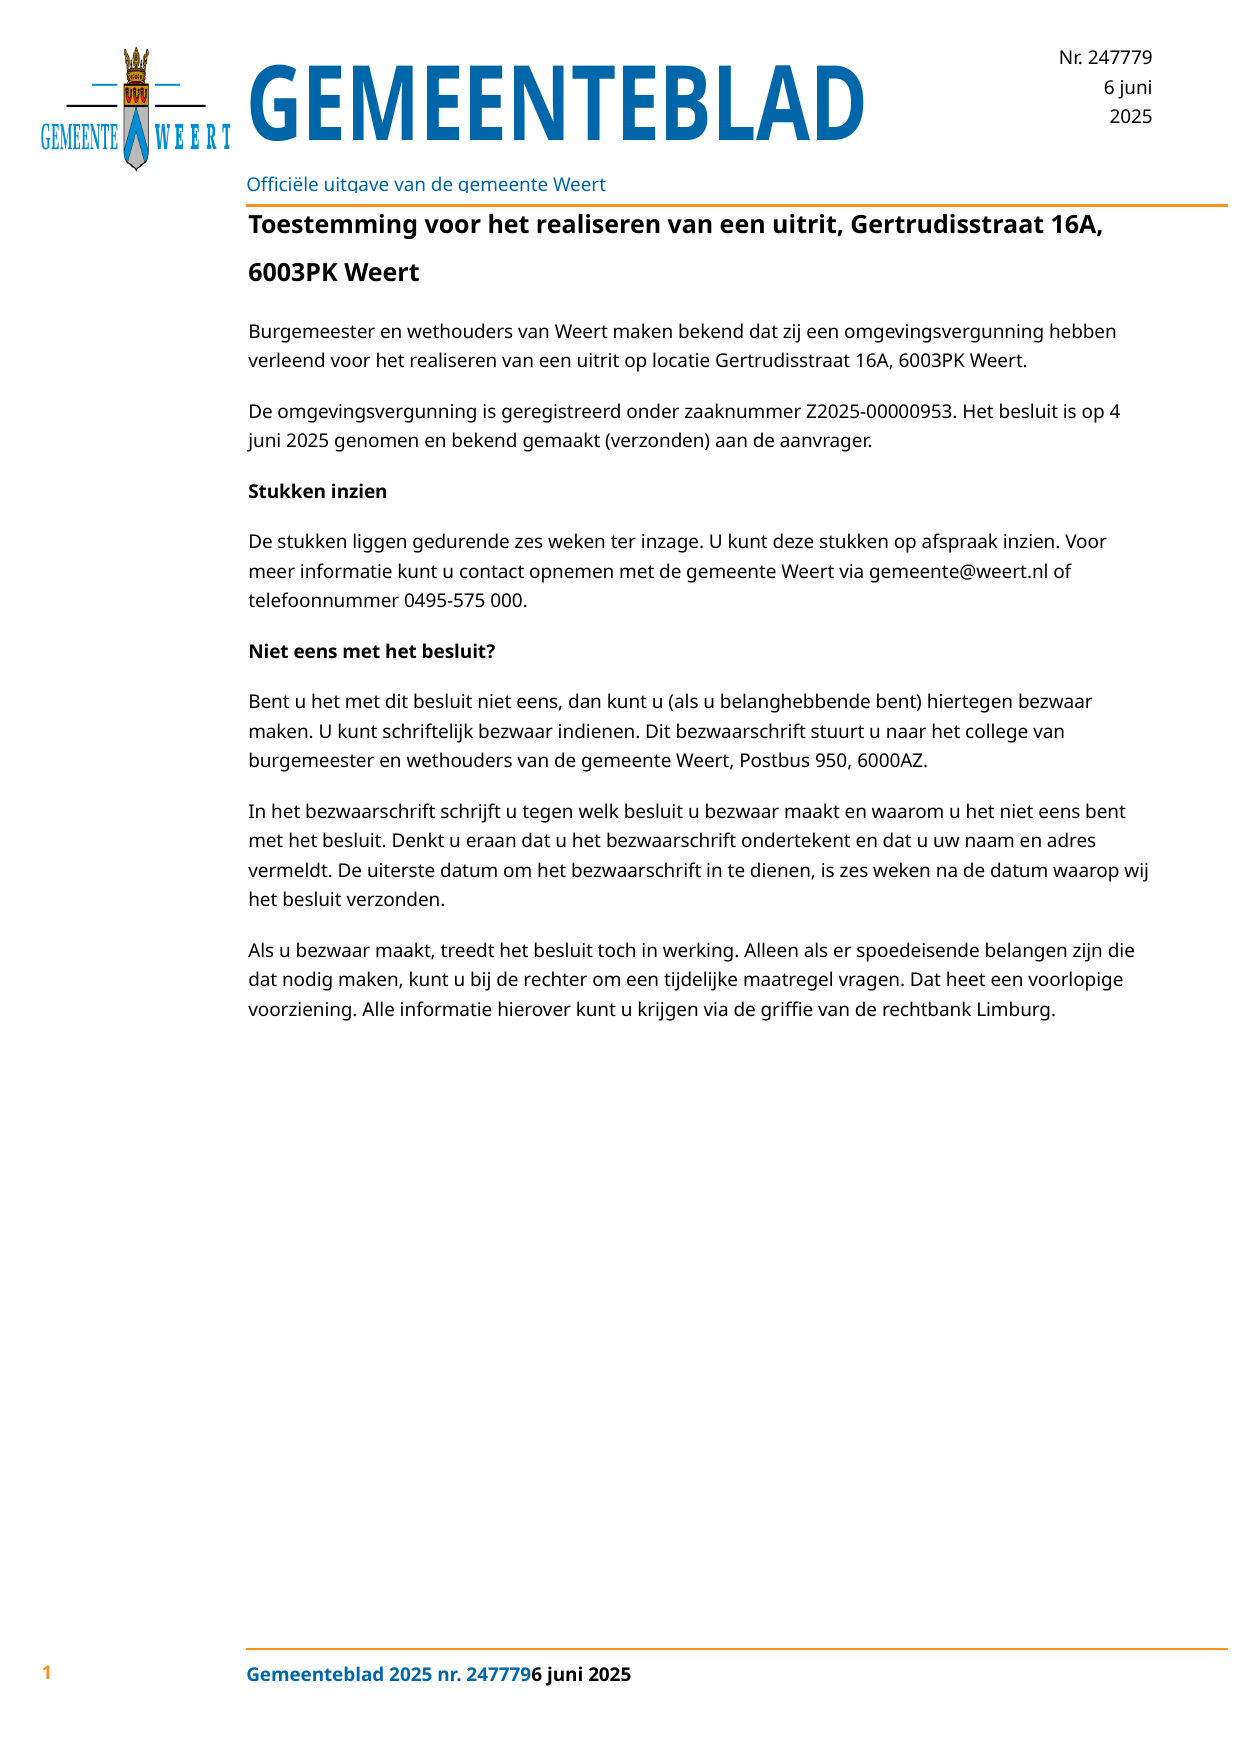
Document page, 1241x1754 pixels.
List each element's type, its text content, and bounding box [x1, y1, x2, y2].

text Burgemeester en wethouders van Weert maken bekend dat zij een omgevingsvergunning hebben verleend voor het realiseren van een uitrit op locatie Gertrudisstraat 16A, 6003PK Weert. [248, 318, 1152, 373]
text Toestemming voor het realiseren van een uitrit, Gertrudisstraat 16A, 6003PK Weert [248, 207, 1152, 288]
text In het bezwaarschrift schrijft u tegen welk besluit u bezwaar maakt en waarom u het niet eens bent met het besluit. Denkt u eraan dat u het bezwaarschrift ondertekent en dat u uw naam en adres vermeldt. De uiterste datum om het bezwaarschrift in te dienen, is zes weken na de datum waarop wij het besluit verzonden. [248, 798, 1152, 912]
text De stukken liggen gedurende zes weken ter inzage. U kunt deze stukken op afspraak inzien. Voor meer informatie kunt u contact opnemen met de gemeente Weert via gemeente@weert.nl of telefoonnummer 0495-575 000. [248, 528, 1152, 613]
text De omgevingsvergunning is geregistreerd onder zaaknummer Z2025-00000953. Het besluit is op 4 juni 2025 genomen en bekend gemaakt (verzonden) aan de aanvrager. [248, 398, 1152, 453]
text Bent u het met dit besluit niet eens, dan kunt u (als u belanghebbende bent) hiertegen bezwaar maken. U kunt schriftelijk bezwaar indienen. Dit bezwaarschrift stuurt u naar het college van burgemeester en wethouders van de gemeente Weert, Postbus 950, 6000AZ. [248, 688, 1152, 773]
text Als u bezwaar maakt, treedt het besluit toch in werking. Alleen als er spoedeisende belangen zijn die dat nodig maken, kunt u bij de rechter om een tijdelijke maatregel vragen. Dat heet een voorlopige voorziening. Alle informatie hierover kunt u krijgen via de griffie van de rechtbank Limburg. [248, 937, 1152, 1022]
picture [41, 47, 231, 172]
text Stukken inzien [248, 478, 1152, 504]
text Niet eens met het besluit? [248, 638, 1152, 664]
